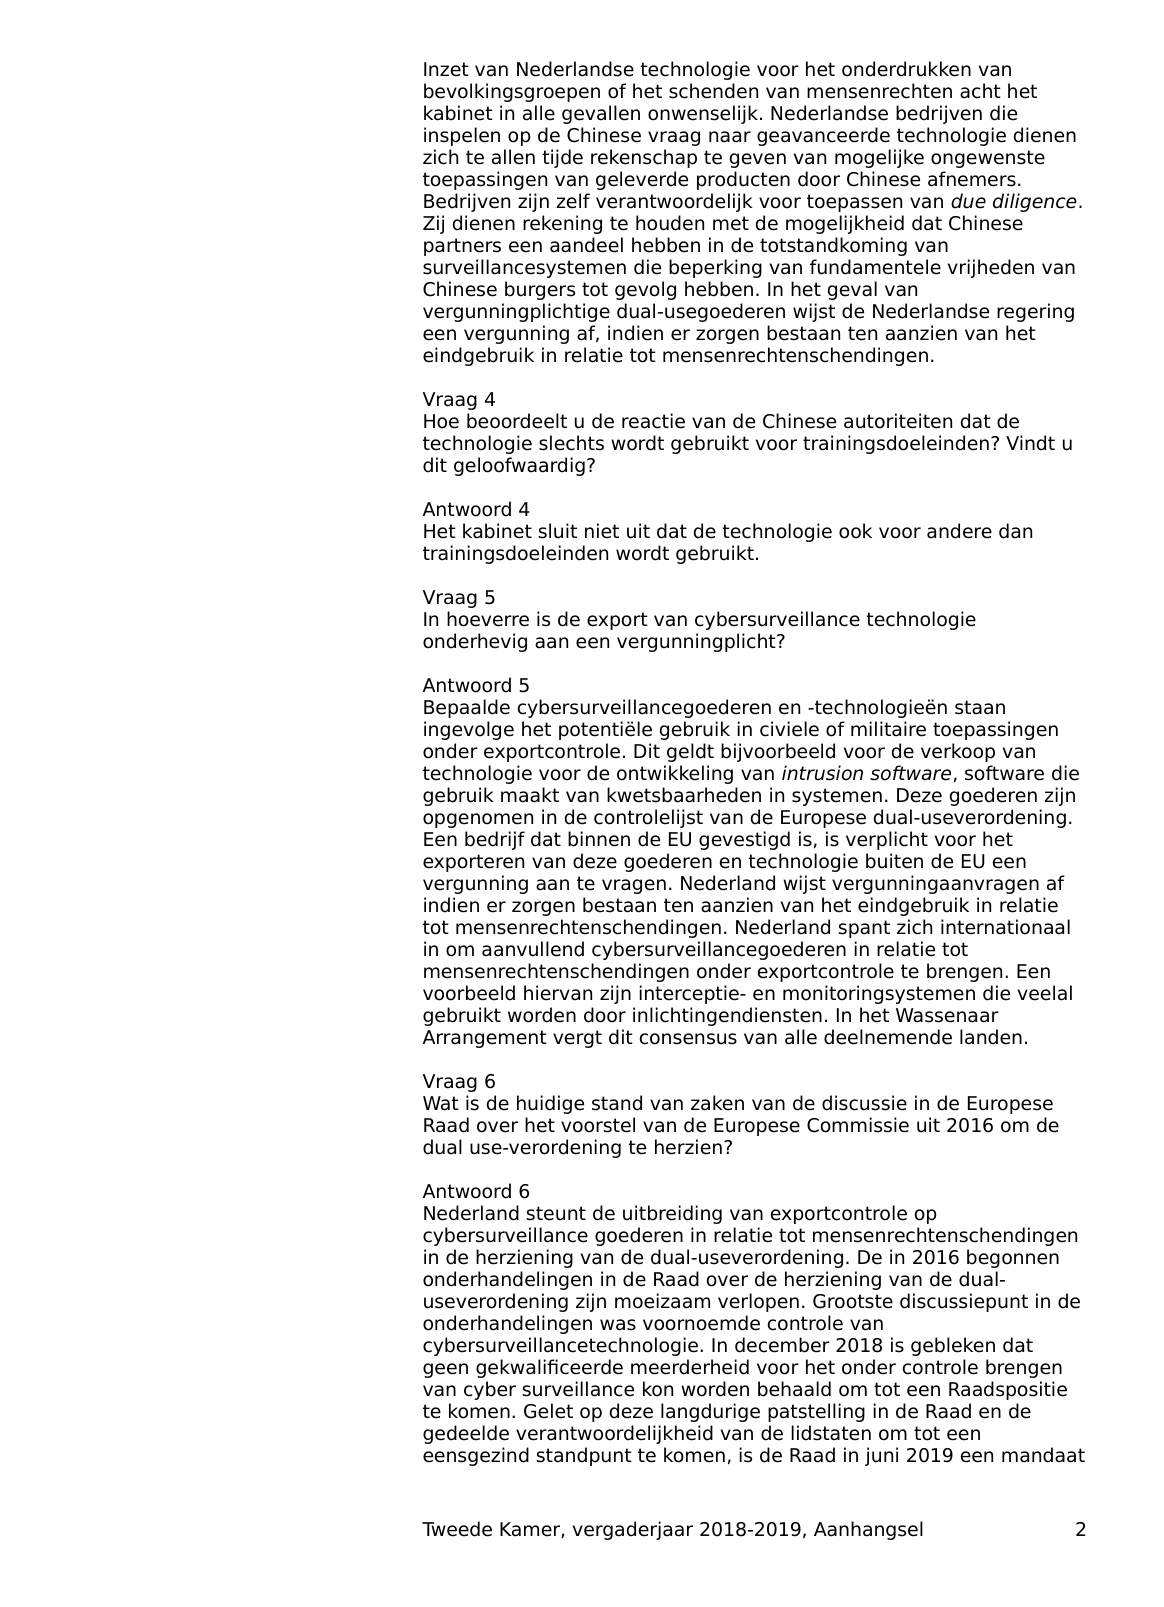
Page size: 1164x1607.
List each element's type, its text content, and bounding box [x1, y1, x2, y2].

text Antwoord 6 [422, 1181, 1087, 1203]
text Het kabinet sluit niet uit dat de technologie ook voor andere dan trainingsdoeleinden wordt gebruikt. [422, 521, 1087, 565]
text Vraag 5 [422, 587, 1087, 609]
text Antwoord 4 [422, 499, 1087, 521]
text Bepaalde cybersurveillancegoederen en -technologieën staan ingevolge het potentiële gebruik in civiele of militaire toepassingen onder exportcontrole. Dit geldt bijvoorbeeld voor de verkoop van technologie voor de ontwikkeling van intrusion software, software die gebruik maakt van kwetsbaarheden in systemen. Deze goederen zijn opgenomen in de controlelijst van de Europese dual-useverordening. Een bedrijf dat binnen de EU gevestigd is, is verplicht voor het exporteren van deze goederen en technologie buiten de EU een vergunning aan te vragen. Nederland wijst vergunningaanvragen af indien er zorgen bestaan ten aanzien van het eindgebruik in relatie tot mensenrechtenschendingen. Nederland spant zich internationaal in om aanvullend cybersurveillancegoederen in relatie tot mensenrechtenschendingen onder exportcontrole te brengen. Een voorbeeld hiervan zijn interceptie- en monitoringsystemen die veelal gebruikt worden door inlichtingendiensten. In het Wassenaar Arrangement vergt dit consensus van alle deelnemende landen. [422, 697, 1087, 1049]
text Antwoord 5 [422, 675, 1087, 697]
text Nederland steunt de uitbreiding van exportcontrole op cybersurveillance goederen in relatie tot mensenrechtenschendingen in de herziening van de dual-useverordening. De in 2016 begonnen onderhandelingen in de Raad over de herziening van de dual-useverordening zijn moeizaam verlopen. Grootste discussiepunt in de onderhandelingen was voornoemde controle van cybersurveillancetechnologie. In december 2018 is gebleken dat geen gekwalificeerde meerderheid voor het onder controle brengen van cyber surveillance kon worden behaald om tot een Raadspositie te komen. Gelet op deze langdurige patstelling in de Raad en de gedeelde verantwoordelijkheid van de lidstaten om tot een eensgezind standpunt te komen, is de Raad in juni 2019 een mandaat [422, 1203, 1087, 1467]
text Vraag 4 [422, 389, 1087, 411]
text Wat is de huidige stand van zaken van de discussie in de Europese Raad over het voorstel van de Europese Commissie uit 2016 om de dual use-verordening te herzien? [422, 1093, 1087, 1159]
text Vraag 6 [422, 1071, 1087, 1093]
text In hoeverre is de export van cybersurveillance technologie onderhevig aan een vergunningplicht? [422, 609, 1087, 653]
text Inzet van Nederlandse technologie voor het onderdrukken van bevolkingsgroepen of het schenden van mensenrechten acht het kabinet in alle gevallen onwenselijk. Nederlandse bedrijven die inspelen op de Chinese vraag naar geavanceerde technologie dienen zich te allen tijde rekenschap te geven van mogelijke ongewenste toepassingen van geleverde producten door Chinese afnemers. Bedrijven zijn zelf verantwoordelijk voor toepassen van due diligence. Zij dienen rekening te houden met de mogelijkheid dat Chinese partners een aandeel hebben in de totstandkoming van surveillancesystemen die beperking van fundamentele vrijheden van Chinese burgers tot gevolg hebben. In het geval van vergunningplichtige dual-usegoederen wijst de Nederlandse regering een vergunning af, indien er zorgen bestaan ten aanzien van het eindgebruik in relatie tot mensenrechtenschendingen. [422, 59, 1087, 367]
text Hoe beoordeelt u de reactie van de Chinese autoriteiten dat de technologie slechts wordt gebruikt voor trainingsdoeleinden? Vindt u dit geloofwaardig? [422, 411, 1087, 477]
